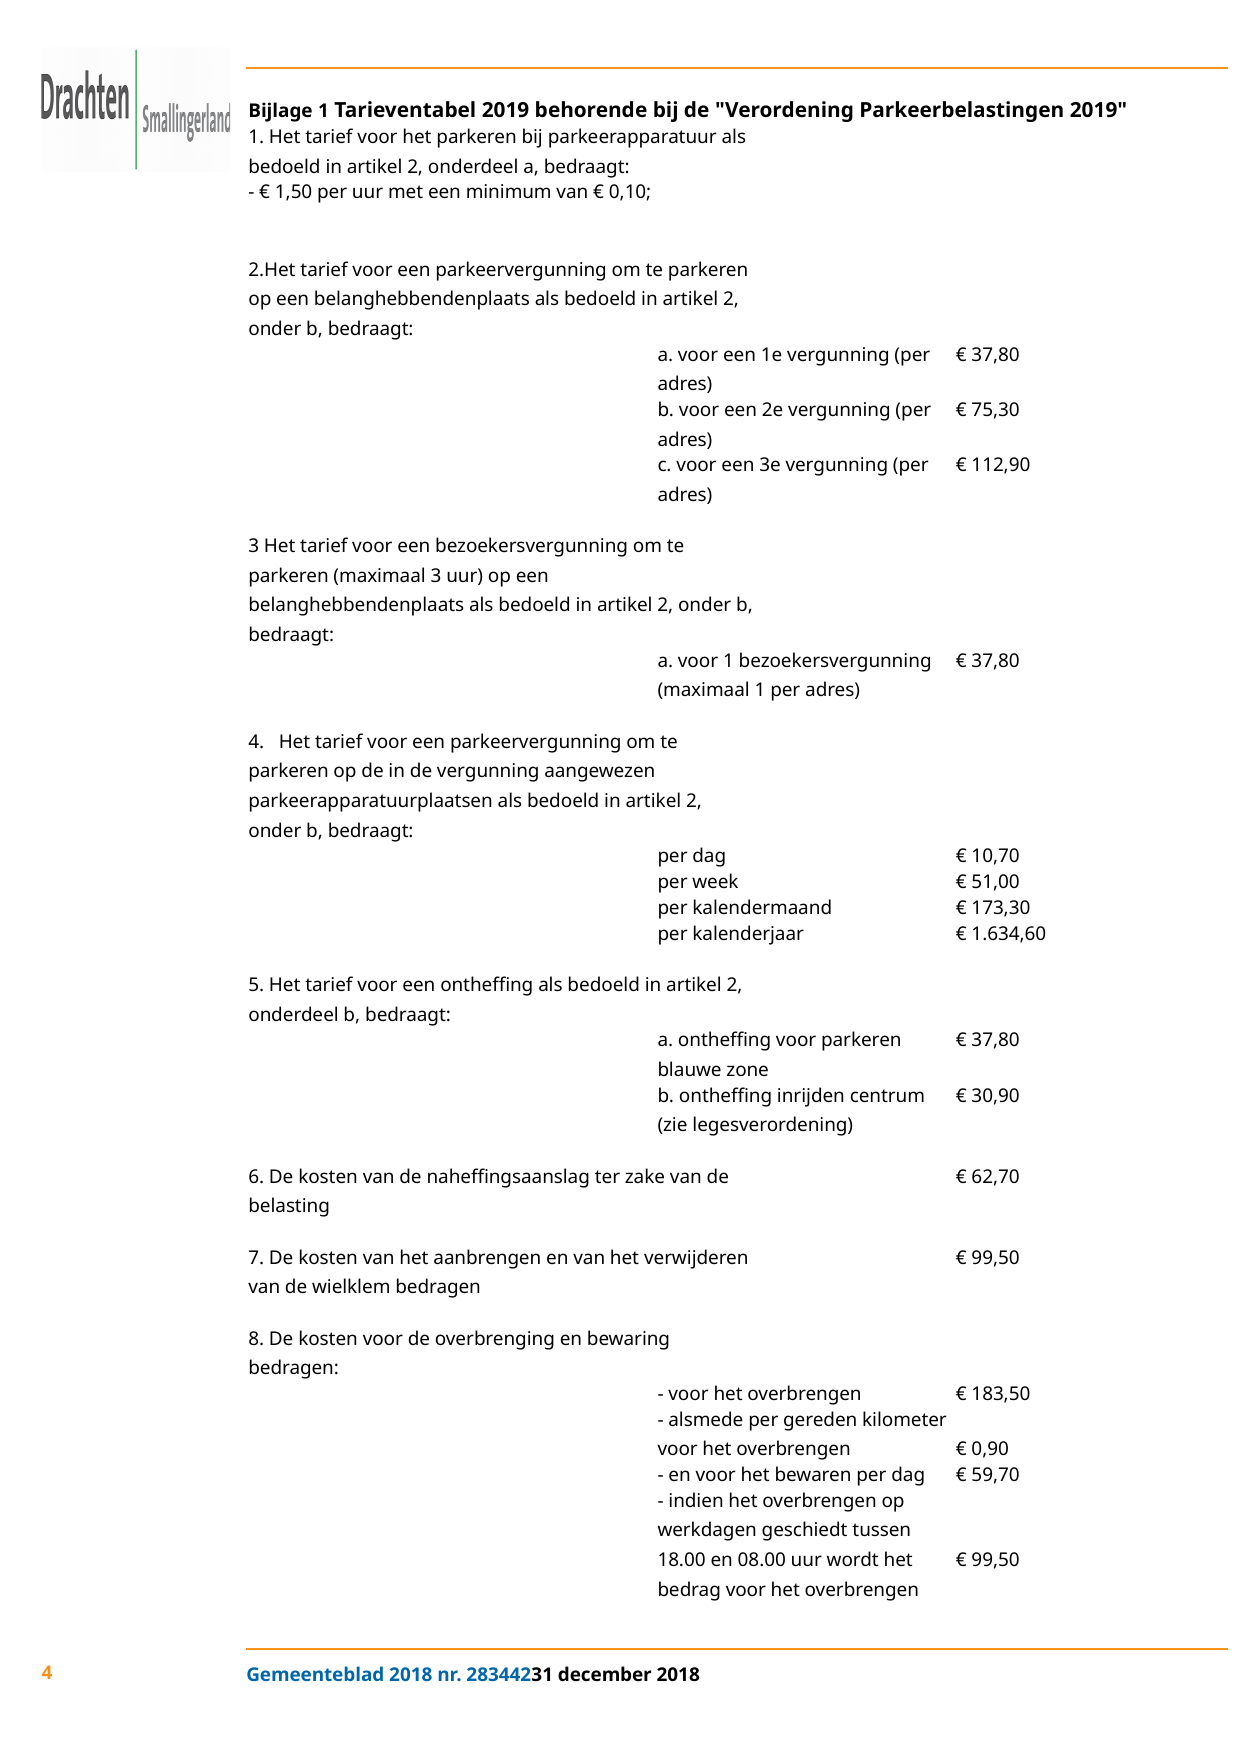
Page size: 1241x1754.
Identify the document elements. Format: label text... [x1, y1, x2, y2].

table_cell [956, 1137, 1053, 1163]
table_cell per week [657, 868, 956, 894]
table_cell 7. De kosten van het aanbrengen en van het verwijderen van de wielklem bedragen [248, 1244, 759, 1299]
table_cell [1054, 1218, 1152, 1244]
table_cell € 75,30 [956, 396, 1152, 451]
table_cell [760, 728, 857, 842]
table_header [1054, 124, 1152, 179]
table_cell € 10,70 [956, 843, 1152, 868]
table_cell [760, 205, 857, 230]
table_cell € 37,80 [956, 341, 1152, 396]
table_header [858, 124, 956, 179]
table_cell [956, 945, 1053, 971]
table_cell [657, 507, 759, 532]
table_cell [248, 230, 657, 256]
table_cell a. voor 1 bezoekersvergunning (maximaal 1 per adres) [657, 647, 956, 702]
table_cell [858, 533, 956, 647]
picture [41, 47, 231, 172]
table_cell - en voor het bewaren per dag [657, 1461, 956, 1487]
table_cell [657, 702, 759, 728]
table_cell [858, 971, 956, 1026]
table_cell [760, 230, 857, 256]
table_cell [248, 1461, 657, 1487]
table_cell [858, 230, 956, 256]
table_header [760, 124, 857, 179]
table_cell 3 Het tarief voor een bezoekersvergunning om te parkeren (maximaal 3 uur) op een belanghebbendenplaats als bedoeld in artikel 2, onder b, bedraagt: [248, 533, 759, 647]
table_cell [248, 920, 657, 945]
table_cell [956, 1299, 1053, 1325]
text Bijlage 1 Tarieventabel 2019 behorende bij de "Verordening Parkeerbelastingen 2019" [248, 95, 1152, 123]
table_cell € 62,70 [956, 1163, 1152, 1218]
table_cell [657, 230, 759, 256]
table_cell [1054, 179, 1152, 204]
table_cell [248, 1137, 657, 1163]
table_cell a. ontheffing voor parkeren blauwe zone [657, 1026, 956, 1082]
table_cell € 99,50 [956, 1244, 1152, 1299]
table_cell [956, 971, 1053, 1026]
table_cell [858, 1137, 956, 1163]
table_cell [760, 1244, 857, 1299]
table_cell 2.Het tarief voor een parkeervergunning om te parkeren op een belanghebbendenplaats als bedoeld in artikel 2, onder b, bedraagt: [248, 256, 759, 341]
table_cell [248, 945, 657, 971]
table_cell 8. De kosten voor de overbrenging en bewaring bedragen: [248, 1325, 759, 1380]
table_cell [858, 256, 956, 341]
table_cell [248, 647, 657, 702]
table_cell [956, 702, 1053, 728]
table_cell [760, 1137, 857, 1163]
table_cell 5. Het tarief voor een ontheffing als bedoeld in artikel 2, onderdeel b, bedraagt: [248, 971, 759, 1026]
table_cell [248, 1026, 657, 1082]
table_cell [858, 1244, 956, 1299]
table_cell [858, 945, 956, 971]
table_cell € 51,00 [956, 868, 1152, 894]
table_cell [657, 1218, 759, 1244]
table_cell [248, 1082, 657, 1137]
table_cell [858, 507, 956, 532]
table_cell [657, 1299, 759, 1325]
table_cell - alsmede per gereden kilometer voor het overbrengen [657, 1406, 956, 1461]
table_cell per kalendermaand [657, 894, 956, 920]
table_cell € 183,50 [956, 1380, 1152, 1406]
table_cell [248, 843, 657, 868]
table_cell [1054, 230, 1152, 256]
table_cell [248, 868, 657, 894]
table_cell [248, 451, 657, 507]
table_cell - € 1,50 per uur met een minimum van € 0,10; [248, 179, 956, 204]
table_cell [1054, 702, 1152, 728]
table_cell [1054, 533, 1152, 647]
table_cell [248, 894, 657, 920]
table_cell [760, 533, 857, 647]
table_cell [248, 1406, 657, 1461]
table_cell [956, 179, 1053, 204]
table_cell € 112,90 [956, 451, 1152, 507]
table_cell [858, 1299, 956, 1325]
table_cell [956, 205, 1053, 230]
table_cell [760, 702, 857, 728]
table_header [956, 124, 1053, 179]
table_cell [760, 507, 857, 532]
table_cell [956, 533, 1053, 647]
table_cell € 37,80 [956, 647, 1152, 702]
table_cell [858, 1163, 956, 1218]
table_cell - voor het overbrengen [657, 1380, 956, 1406]
table_cell [760, 971, 857, 1026]
table_cell [760, 1163, 857, 1218]
table_cell 6. De kosten van de naheffingsaanslag ter zake van de belasting [248, 1163, 759, 1218]
table_cell € 99,50 [956, 1487, 1152, 1601]
table_cell [657, 945, 759, 971]
table_cell b. voor een 2e vergunning (per adres) [657, 396, 956, 451]
table_cell 4. Het tarief voor een parkeervergunning om te parkeren op de in de vergunning aangewezen parkeerapparatuurplaatsen als bedoeld in artikel 2, onder b, bedraagt: [248, 728, 759, 842]
table_cell [858, 728, 956, 842]
table_cell per kalenderjaar [657, 920, 956, 945]
table_cell - indien het overbrengen op werkdagen geschiedt tussen 18.00 en 08.00 uur wordt het bedrag voor het overbrengen [657, 1487, 956, 1601]
table_cell [248, 341, 657, 396]
table_cell [248, 205, 657, 230]
table_cell [858, 1218, 956, 1244]
table_cell [760, 1325, 857, 1380]
table_cell [760, 256, 857, 341]
table_cell € 173,30 [956, 894, 1152, 920]
table_cell a. voor een 1e vergunning (per adres) [657, 341, 956, 396]
table_cell [760, 945, 857, 971]
table_header 1. Het tarief voor het parkeren bij parkeerapparatuur als bedoeld in artikel 2, onderdeel a, bedraagt: [248, 124, 759, 179]
table_cell [1054, 728, 1152, 842]
table_cell [956, 1218, 1053, 1244]
table_cell [657, 205, 759, 230]
table_cell [956, 507, 1053, 532]
table_cell [760, 1218, 857, 1244]
table_cell [858, 702, 956, 728]
table_cell c. voor een 3e vergunning (per adres) [657, 451, 956, 507]
table_cell [248, 1299, 657, 1325]
table_cell [956, 230, 1053, 256]
table_cell [1054, 507, 1152, 532]
table_cell [1054, 945, 1152, 971]
table_cell [956, 1325, 1053, 1380]
table_cell [1054, 256, 1152, 341]
table_cell € 1.634,60 [956, 920, 1152, 945]
table_cell [248, 1218, 657, 1244]
table_cell [1054, 1137, 1152, 1163]
table_cell [1054, 205, 1152, 230]
table_cell [858, 205, 956, 230]
table_cell [956, 256, 1053, 341]
table_cell € 0,90 [956, 1406, 1152, 1461]
table_cell € 37,80 [956, 1026, 1152, 1082]
table_cell [657, 1137, 759, 1163]
table_cell [248, 396, 657, 451]
table_cell [1054, 971, 1152, 1026]
table_cell € 59,70 [956, 1461, 1152, 1487]
table_cell [1054, 1299, 1152, 1325]
table_cell [248, 1380, 657, 1406]
table_cell b. ontheffing inrijden centrum (zie legesverordening) [657, 1082, 956, 1137]
table_cell € 30,90 [956, 1082, 1152, 1137]
table_cell [248, 702, 657, 728]
table_cell [760, 1299, 857, 1325]
table_cell [248, 507, 657, 532]
table_cell [956, 728, 1053, 842]
table_cell [858, 1325, 956, 1380]
table_cell [1054, 1325, 1152, 1380]
table_cell per dag [657, 843, 956, 868]
table_cell [248, 1487, 657, 1601]
